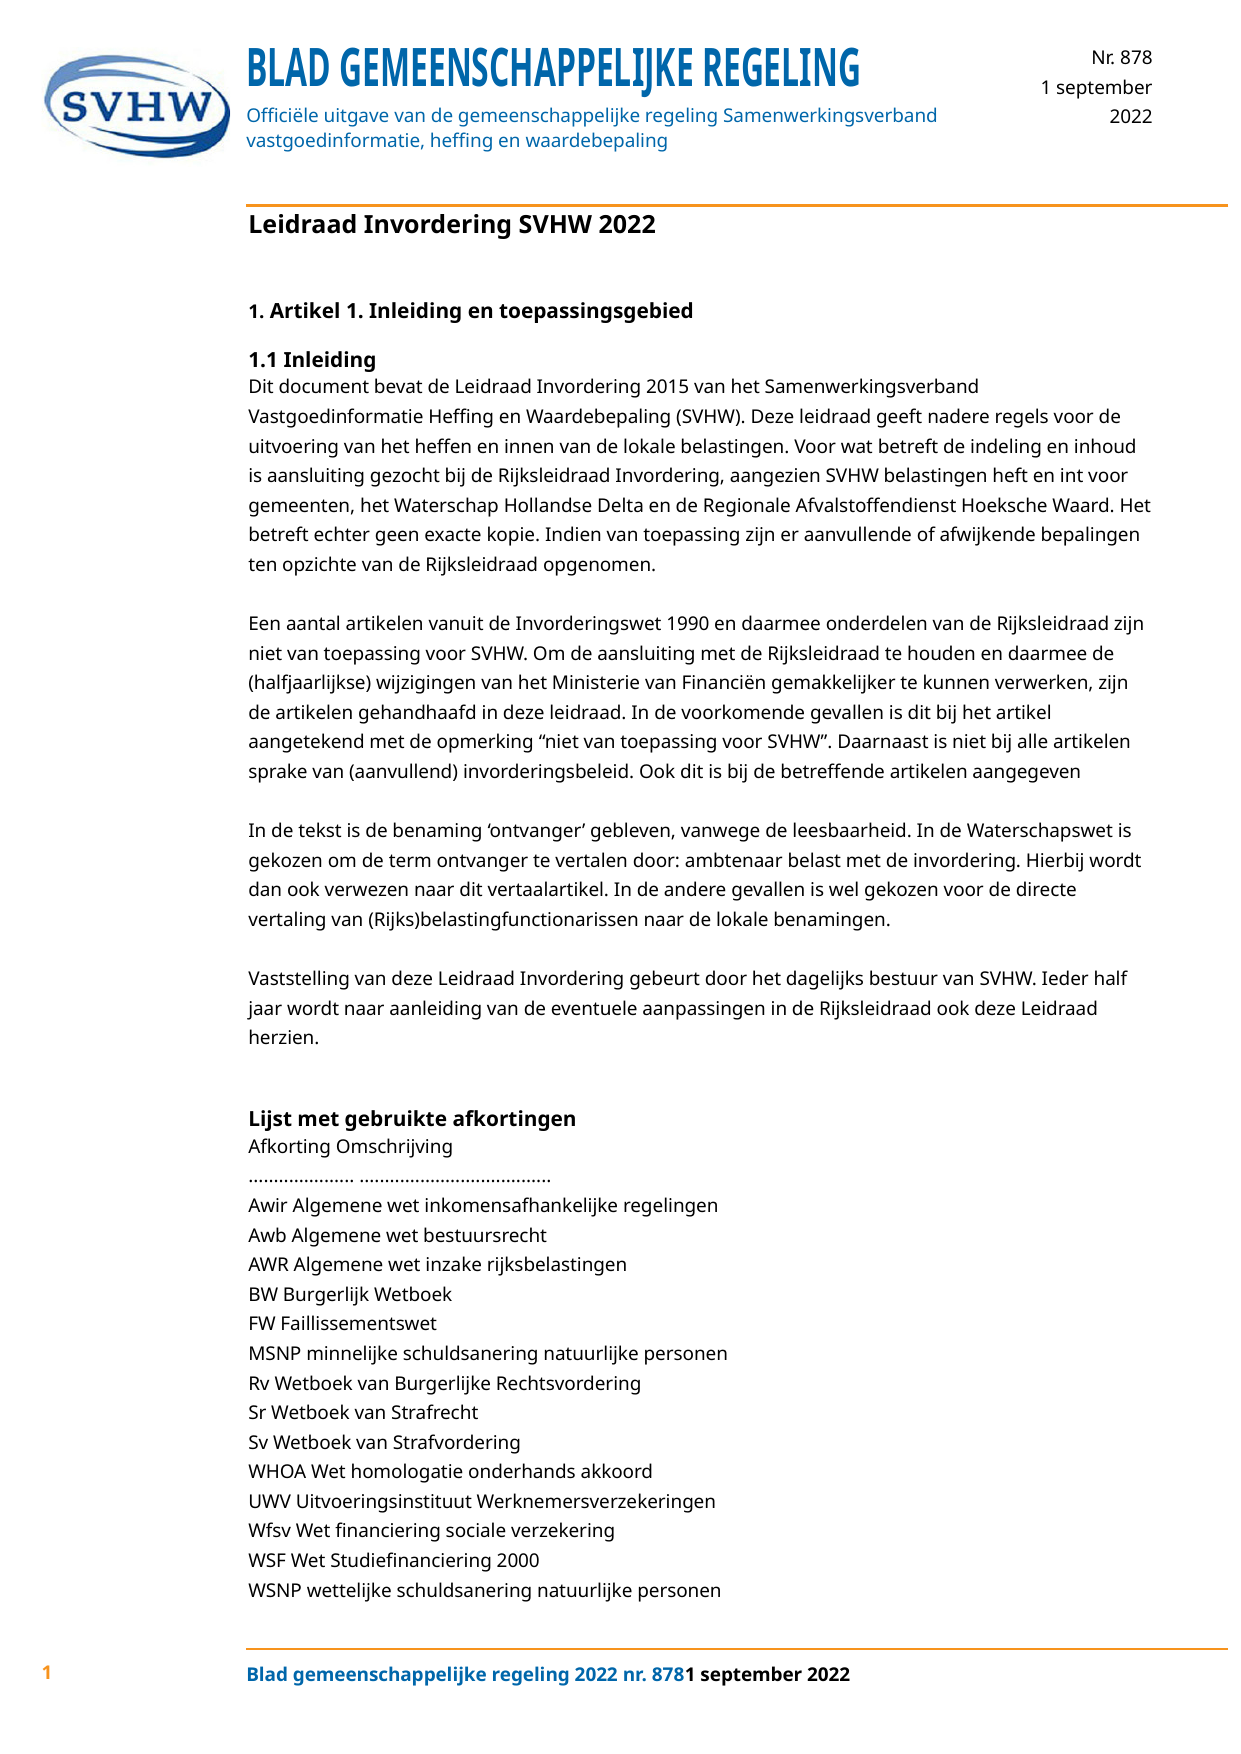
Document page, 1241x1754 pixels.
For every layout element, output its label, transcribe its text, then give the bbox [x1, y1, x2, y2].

text Rv Wetboek van Burgerlijke Rechtsvordering [248, 1370, 1152, 1395]
text Wfsv Wet financiering sociale verzekering [248, 1518, 1152, 1543]
text Afkorting Omschrijving [248, 1133, 1152, 1159]
text Awir Algemene wet inkomensafhankelijke regelingen [248, 1192, 1152, 1218]
text Leidraad Invordering SVHW 2022 [248, 207, 1152, 241]
text MSNP minnelijke schuldsanering natuurlijke personen [248, 1340, 1152, 1366]
text Lijst met gebruikte afkortingen [248, 1104, 1152, 1133]
text Awb Algemene wet bestuursrecht [248, 1222, 1152, 1247]
text Sv Wetboek van Strafvordering [248, 1429, 1152, 1454]
text WHOA Wet homologatie onderhands akkoord [248, 1458, 1152, 1484]
text UWV Uitvoeringsinstituut Werknemersverzekeringen [248, 1488, 1152, 1514]
text AWR Algemene wet inzake rijksbelastingen [248, 1251, 1152, 1277]
text WSNP wettelijke schuldsanering natuurlijke personen [248, 1577, 1152, 1602]
text Dit document bevat de Leidraad Invordering 2015 van het Samenwerkingsverband Vastgoedinformatie Heffing en Waardebepaling (SVHW). Deze leidraad geeft nadere regels voor de uitvoering van het heffen en innen van de lokale belastingen. Voor wat betreft de indeling en inhoud is aansluiting gezocht bij de Rijksleidraad Invordering, aangezien SVHW belastingen heft en int voor gemeenten, het Waterschap Hollandse Delta en de Regionale Afvalstoffendienst Hoeksche Waard. Het betreft echter geen exacte kopie. Indien van toepassing zijn er aanvullende of afwijkende bepalingen ten opzichte van de Rijksleidraad opgenomen. [248, 374, 1152, 577]
text 1.1 Inleiding [248, 345, 1152, 374]
picture [41, 47, 231, 172]
text BW Burgerlijk Wetboek [248, 1281, 1152, 1307]
text In de tekst is de benaming ‘ontvanger’ gebleven, vanwege de leesbaarheid. In de Waterschapswet is gekozen om de term ontvanger te vertalen door: ambtenaar belast met de invordering. Hierbij wordt dan ook verwezen naar dit vertaalartikel. In de andere gevallen is wel gekozen voor de directe vertaling van (Rijks)belastingfunctionarissen naar de lokale benamingen. [248, 817, 1152, 932]
text FW Faillissementswet [248, 1311, 1152, 1336]
text Vaststelling van deze Leidraad Invordering gebeurt door het dagelijks bestuur van SVHW. Ieder half jaar wordt naar aanleiding van de eventuele aanpassingen in de Rijksleidraad ook deze Leidraad herzien. [248, 965, 1152, 1050]
text WSF Wet Studiefinanciering 2000 [248, 1547, 1152, 1573]
text Sr Wetboek van Strafrecht [248, 1399, 1152, 1425]
text Een aantal artikelen vanuit de Invorderingswet 1990 en daarmee onderdelen van de Rijksleidraad zijn niet van toepassing voor SVHW. Om de aansluiting met de Rijksleidraad te houden en daarmee de (halfjaarlijkse) wijzigingen van het Ministerie van Financiën gemakkelijker te kunnen verwerken, zijn de artikelen gehandhaafd in deze leidraad. In de voorkomende gevallen is dit bij het artikel aangetekend met de opmerking “niet van toepassing voor SVHW”. Daarnaast is niet bij alle artikelen sprake van (aanvullend) invorderingsbeleid. Ook dit is bij de betreffende artikelen aangegeven [248, 610, 1152, 784]
text ..................... ...................................... [248, 1163, 1152, 1188]
text 1. Artikel 1. Inleiding en toepassingsgebied [248, 296, 1152, 324]
